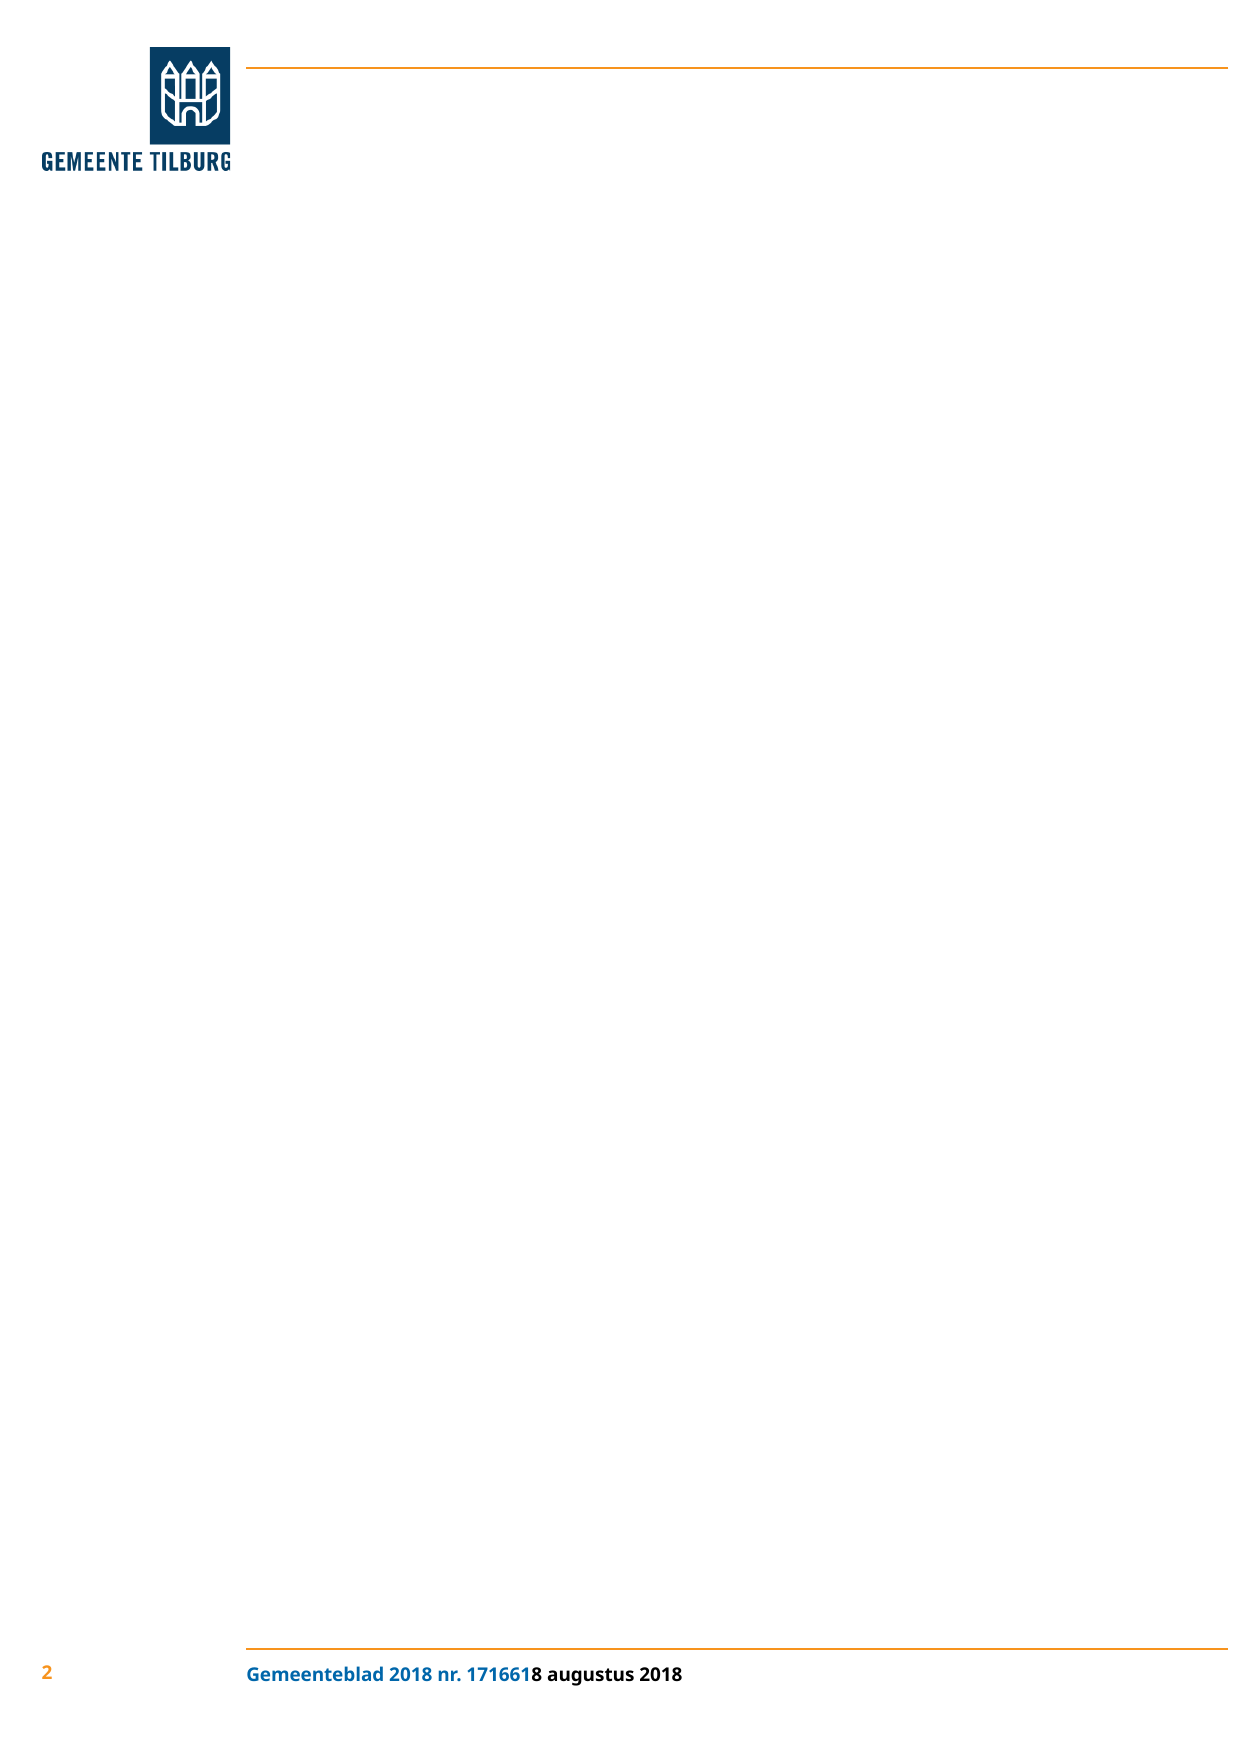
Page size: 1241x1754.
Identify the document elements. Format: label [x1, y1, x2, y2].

picture [41, 47, 231, 172]
